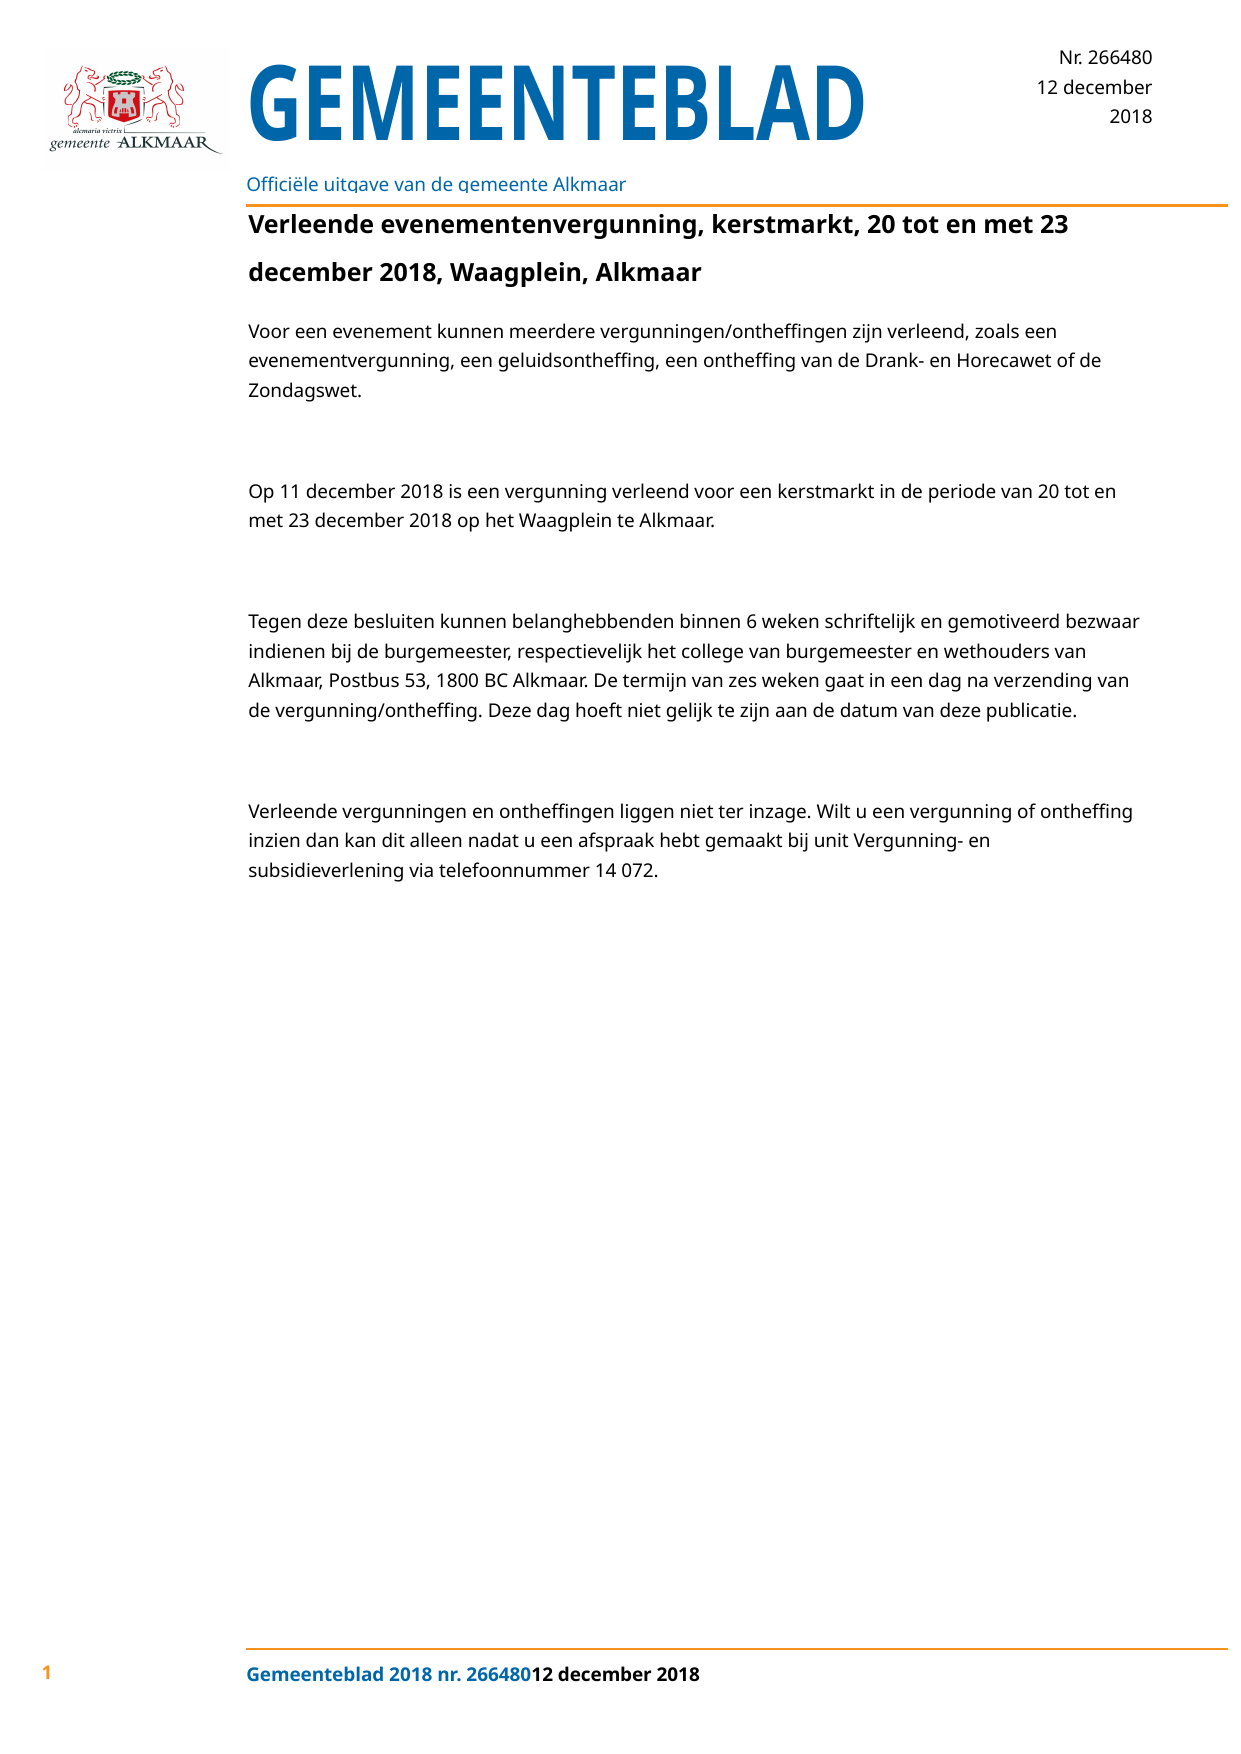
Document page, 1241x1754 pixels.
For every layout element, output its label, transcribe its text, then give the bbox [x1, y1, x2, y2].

text Verleende evenementenvergunning, kerstmarkt, 20 tot en met 23 december 2018, Waagplein, Alkmaar [248, 207, 1152, 288]
text Verleende vergunningen en ontheffingen liggen niet ter inzage. Wilt u een vergunning of ontheffing inzien dan kan dit alleen nadat u een afspraak hebt gemaakt bij unit Vergunning- en subsidieverlening via telefoonnummer 14 072. [248, 798, 1152, 883]
text Voor een evenement kunnen meerdere vergunningen/ontheffingen zijn verleend, zoals een evenementvergunning, een geluidsontheffing, een ontheffing van de Drank- en Horecawet of de Zondagswet. [248, 318, 1152, 403]
text Op 11 december 2018 is een vergunning verleend voor een kerstmarkt in de periode van 20 tot en met 23 december 2018 op het Waagplein te Alkmaar. [248, 478, 1152, 533]
picture [41, 47, 231, 172]
text Tegen deze besluiten kunnen belanghebbenden binnen 6 weken schriftelijk en gemotiveerd bezwaar indienen bij de burgemeester, respectievelijk het college van burgemeester en wethouders van Alkmaar, Postbus 53, 1800 BC Alkmaar. De termijn van zes weken gaat in een dag na verzending van de vergunning/ontheffing. Deze dag hoeft niet gelijk te zijn aan de datum van deze publicatie. [248, 608, 1152, 723]
